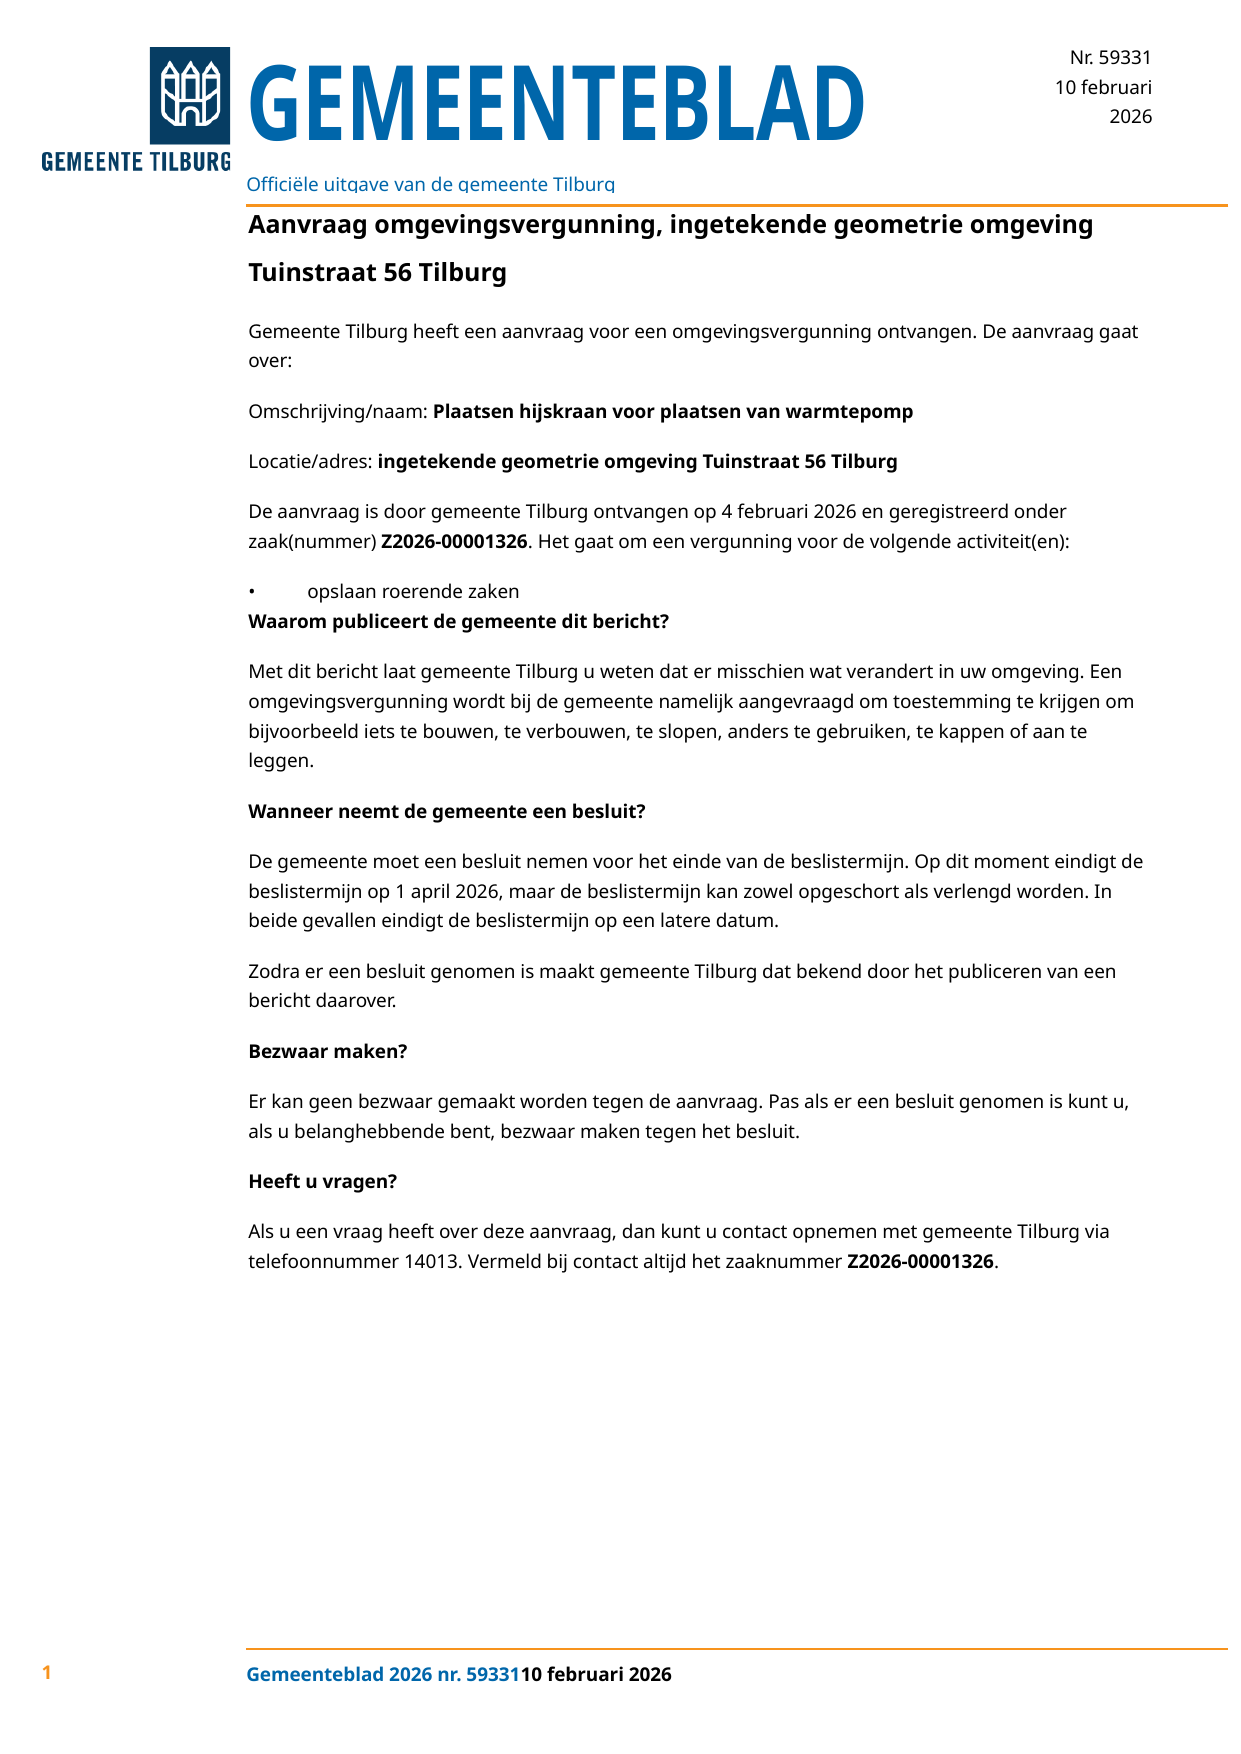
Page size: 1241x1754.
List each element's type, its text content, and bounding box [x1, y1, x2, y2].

text De aanvraag is door gemeente Tilburg ontvangen op 4 februari 2026 en geregistreerd onder zaak(nummer) Z2026-00001326. Het gaat om een vergunning voor de volgende activiteit(en): [248, 499, 1152, 554]
text Aanvraag omgevingsvergunning, ingetekende geometrie omgeving Tuinstraat 56 Tilburg [248, 207, 1152, 288]
text Bezwaar maken? [248, 1038, 1152, 1064]
list opslaan roerende zaken [248, 579, 1152, 604]
text Er kan geen bezwaar gemaakt worden tegen de aanvraag. Pas als er een besluit genomen is kunt u, als u belanghebbende bent, bezwaar maken tegen het besluit. [248, 1088, 1152, 1144]
text Met dit bericht laat gemeente Tilburg u weten dat er misschien wat verandert in uw omgeving. Een omgevingsvergunning wordt bij de gemeente namelijk aangevraagd om toestemming te krijgen om bijvoorbeeld iets te bouwen, te verbouwen, te slopen, anders te gebruiken, te kappen of aan te leggen. [248, 659, 1152, 773]
text Locatie/adres: ingetekende geometrie omgeving Tuinstraat 56 Tilburg [248, 448, 1152, 474]
text Heeft u vragen? [248, 1168, 1152, 1194]
text Zodra er een besluit genomen is maakt gemeente Tilburg dat bekend door het publiceren van een bericht daarover. [248, 958, 1152, 1013]
text De gemeente moet een besluit nemen voor het einde van de beslistermijn. Op dit moment eindigt de beslistermijn op 1 april 2026, maar de beslistermijn kan zowel opgeschort als verlengd worden. In beide gevallen eindigt de beslistermijn op een latere datum. [248, 848, 1152, 933]
text Als u een vraag heeft over deze aanvraag, dan kunt u contact opnemen met gemeente Tilburg via telefoonnummer 14013. Vermeld bij contact altijd het zaaknummer Z2026-00001326. [248, 1219, 1152, 1274]
text Omschrijving/naam: Plaatsen hijskraan voor plaatsen van warmtepomp [248, 398, 1152, 424]
picture [41, 47, 231, 172]
text Gemeente Tilburg heeft een aanvraag voor een omgevingsvergunning ontvangen. De aanvraag gaat over: [248, 318, 1152, 373]
text Wanneer neemt de gemeente een besluit? [248, 798, 1152, 824]
text Waarom publiceert de gemeente dit bericht? [248, 608, 1152, 634]
